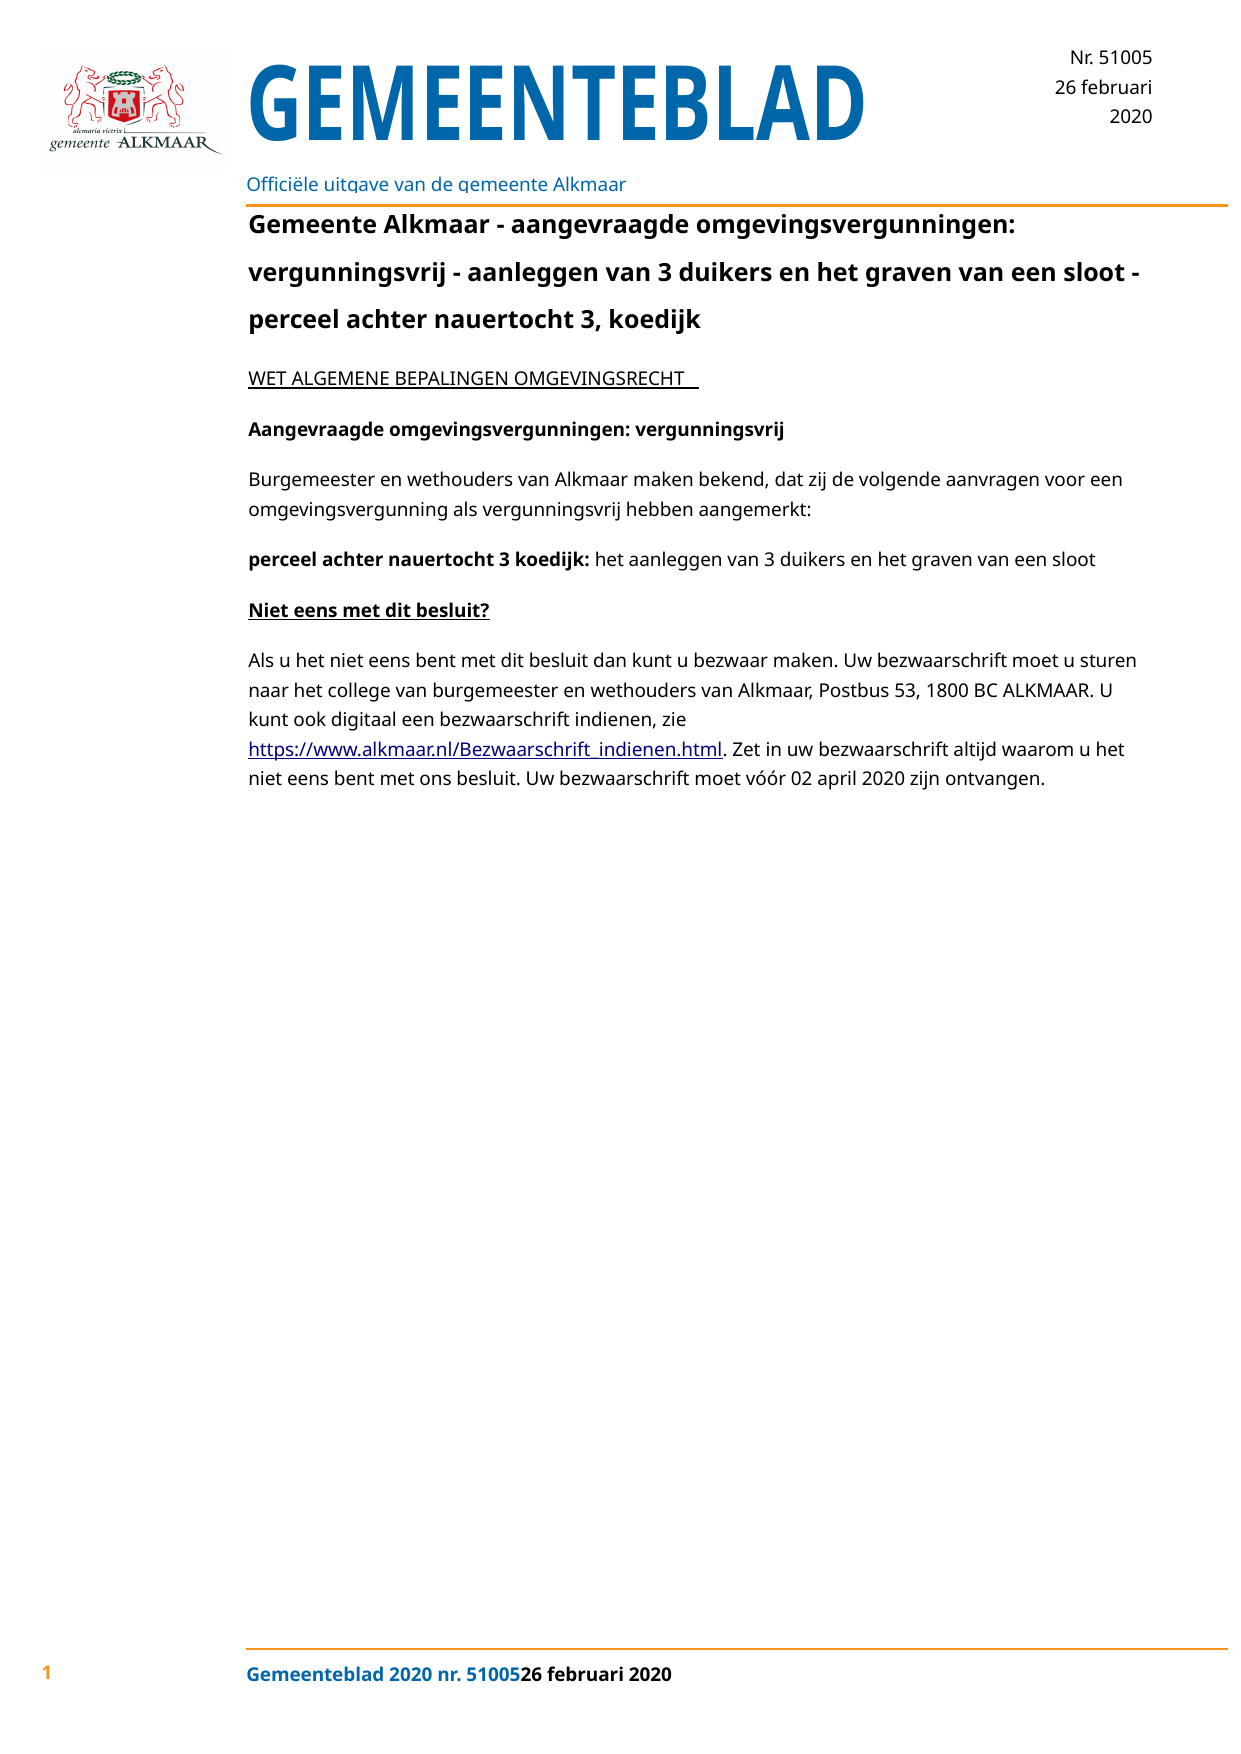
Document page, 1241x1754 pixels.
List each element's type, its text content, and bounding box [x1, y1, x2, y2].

text Aangevraagde omgevingsvergunningen: vergunningsvrij [248, 416, 1152, 442]
text Als u het niet eens bent met dit besluit dan kunt u bezwaar maken. Uw bezwaarschrift moet u sturen naar het college van burgemeester en wethouders van Alkmaar, Postbus 53, 1800 BC ALKMAAR. U kunt ook digitaal een bezwaarschrift indienen, zie https://www.alkmaar.nl/Bezwaarschrift_indienen.html. Zet in uw bezwaarschrift altijd waarom u het niet eens bent met ons besluit. Uw bezwaarschrift moet vóór 02 april 2020 zijn ontvangen. [248, 647, 1152, 791]
text Gemeente Alkmaar - aangevraagde omgevingsvergunningen: vergunningsvrij - aanleggen van 3 duikers en het graven van een sloot - perceel achter nauertocht 3, koedijk [248, 207, 1152, 336]
text WET ALGEMENE BEPALINGEN OMGEVINGSRECHT [248, 366, 1152, 391]
text perceel achter nauertocht 3 koedijk: het aanleggen van 3 duikers en het graven van een sloot [248, 546, 1152, 572]
picture [41, 47, 231, 172]
text Burgemeester en wethouders van Alkmaar maken bekend, dat zij de volgende aanvragen voor een omgevingsvergunning als vergunningsvrij hebben aangemerkt: [248, 466, 1152, 522]
text Niet eens met dit besluit? [248, 597, 1152, 622]
